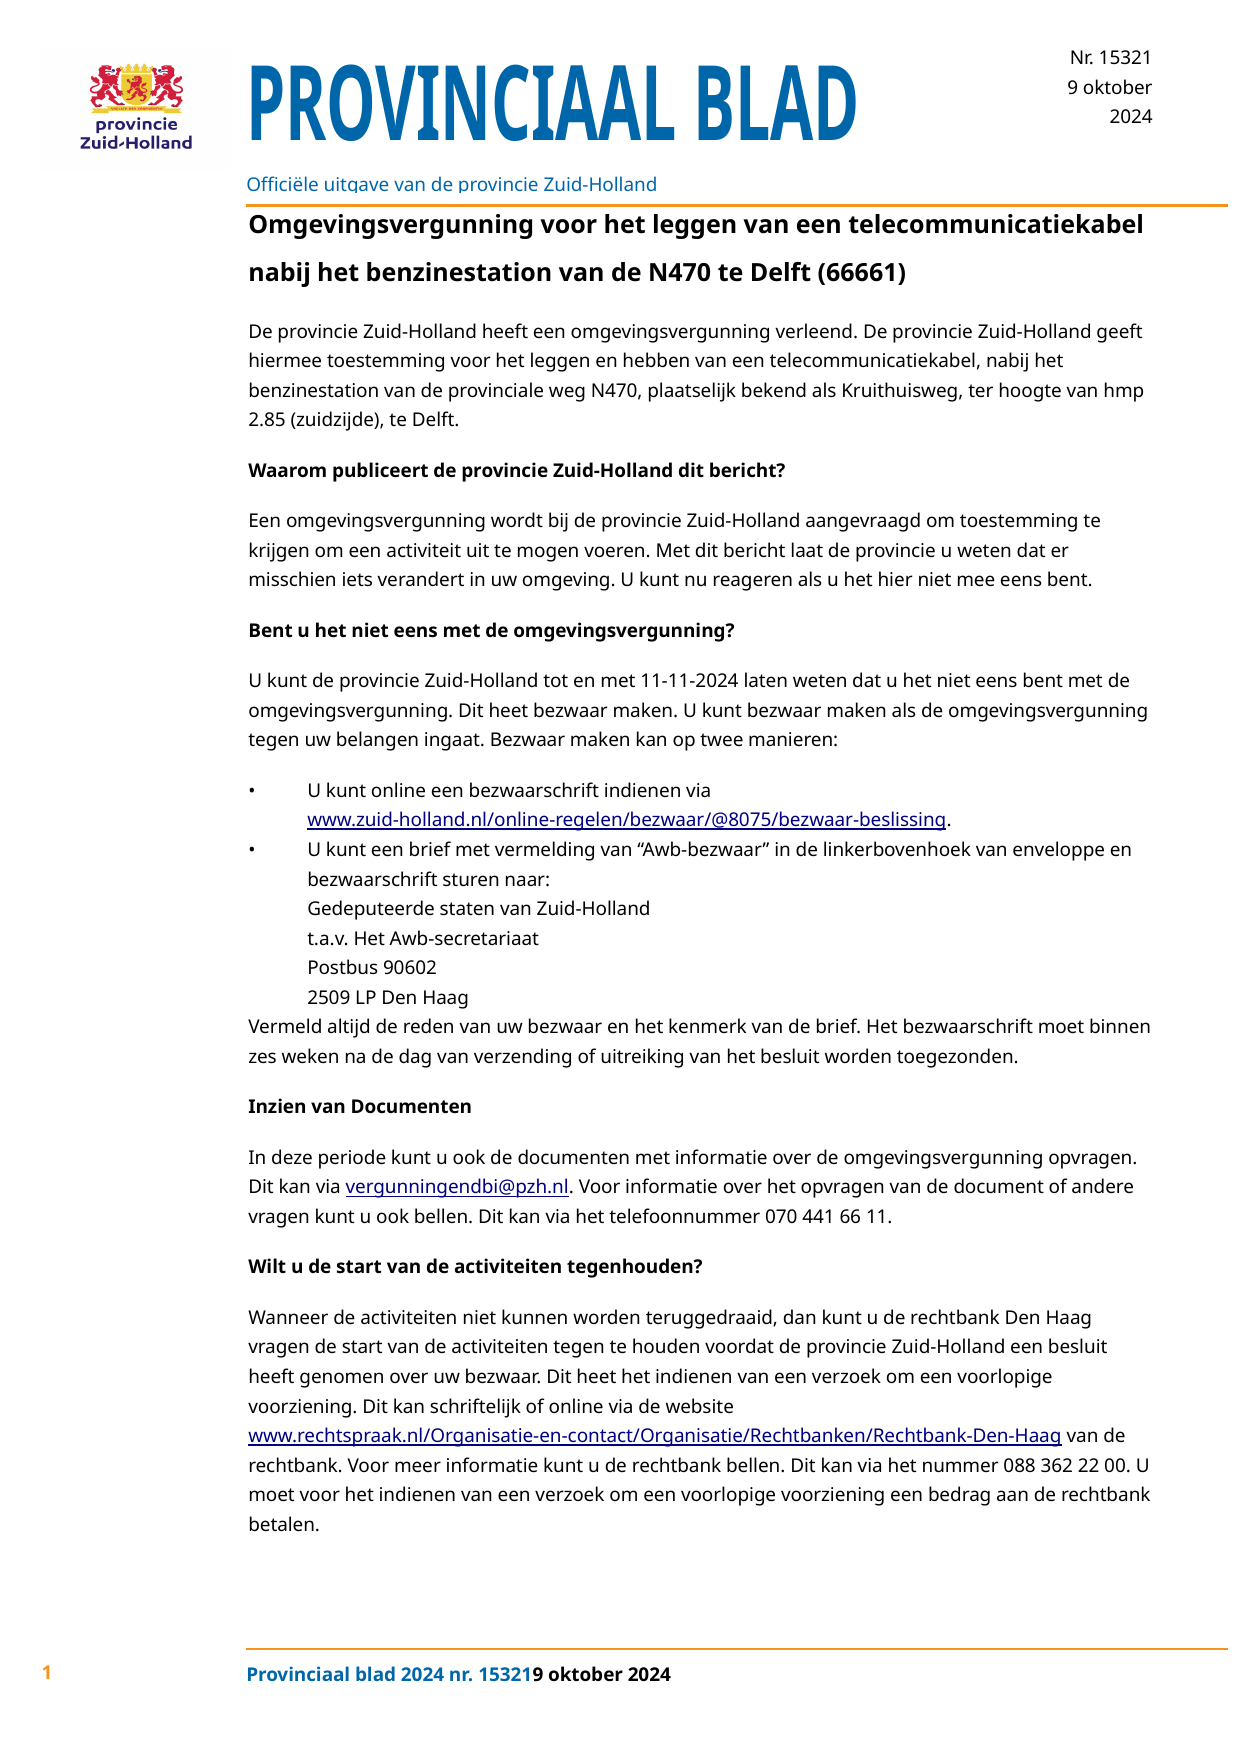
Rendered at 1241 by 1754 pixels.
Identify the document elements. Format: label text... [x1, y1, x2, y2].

text In deze periode kunt u ook de documenten met informatie over de omgevingsvergunning opvragen. Dit kan via vergunningendbi@pzh.nl. Voor informatie over het opvragen van de document of andere vragen kunt u ook bellen. Dit kan via het telefoonnummer 070 441 66 11. [248, 1144, 1152, 1229]
text U kunt de provincie Zuid-Holland tot en met 11-11-2024 laten weten dat u het niet eens bent met de omgevingsvergunning. Dit heet bezwaar maken. U kunt bezwaar maken als de omgevingsvergunning tegen uw belangen ingaat. Bezwaar maken kan op twee manieren: [248, 667, 1152, 752]
list U kunt een brief met vermelding van “Awb-bezwaar” in de linkerbovenhoek van enveloppe en bezwaarschrift sturen naar: [248, 836, 1152, 892]
text De provincie Zuid-Holland heeft een omgevingsvergunning verleend. De provincie Zuid-Holland geeft hiermee toestemming voor het leggen en hebben van een telecommunicatiekabel, nabij het benzinestation van de provinciale weg N470, plaatselijk bekend als Kruithuisweg, ter hoogte van hmp 2.85 (zuidzijde), te Delft. [248, 318, 1152, 432]
text Een omgevingsvergunning wordt bij de provincie Zuid-Holland aangevraagd om toestemming te krijgen om een activiteit uit te mogen voeren. Met dit bericht laat de provincie u weten dat er misschien iets verandert in uw omgeving. U kunt nu reageren als u het hier niet mee eens bent. [248, 507, 1152, 592]
text Waarom publiceert de provincie Zuid-Holland dit bericht? [248, 457, 1152, 483]
text Vermeld altijd de reden van uw bezwaar en het kenmerk van de brief. Het bezwaarschrift moet binnen zes weken na de dag van verzending of uitreiking van het besluit worden toegezonden. [248, 1014, 1152, 1069]
text Bent u het niet eens met de omgevingsvergunning? [248, 617, 1152, 643]
text Wanneer de activiteiten niet kunnen worden teruggedraaid, dan kunt u de rechtbank Den Haag vragen de start van de activiteiten tegen te houden voordat de provincie Zuid-Holland een besluit heeft genomen over uw bezwaar. Dit heet het indienen van een verzoek om een voorlopige voorziening. Dit kan schriftelijk of online via de website www.rechtspraak.nl/Organisatie-en-contact/Organisatie/Rechtbanken/Rechtbank-Den-Haag van de rechtbank. Voor meer informatie kunt u de rechtbank bellen. Dit kan via het nummer 088 362 22 00. U moet voor het indienen van een verzoek om een voorlopige voorziening een bedrag aan de rechtbank betalen. [248, 1304, 1152, 1537]
list t.a.v. Het Awb-secretariaat [248, 925, 1152, 951]
picture [41, 47, 231, 172]
text Wilt u de start van de activiteiten tegenhouden? [248, 1254, 1152, 1279]
text Omgevingsvergunning voor het leggen van een telecommunicatiekabel nabij het benzinestation van de N470 te Delft (66661) [248, 207, 1152, 288]
list 2509 LP Den Haag [248, 984, 1152, 1010]
list Gedeputeerde staten van Zuid-Holland [248, 895, 1152, 921]
list U kunt online een bezwaarschrift indienen via www.zuid-holland.nl/online-regelen/bezwaar/@8075/bezwaar-beslissing. [248, 777, 1152, 832]
text Inzien van Documenten [248, 1094, 1152, 1119]
list Postbus 90602 [248, 954, 1152, 980]
